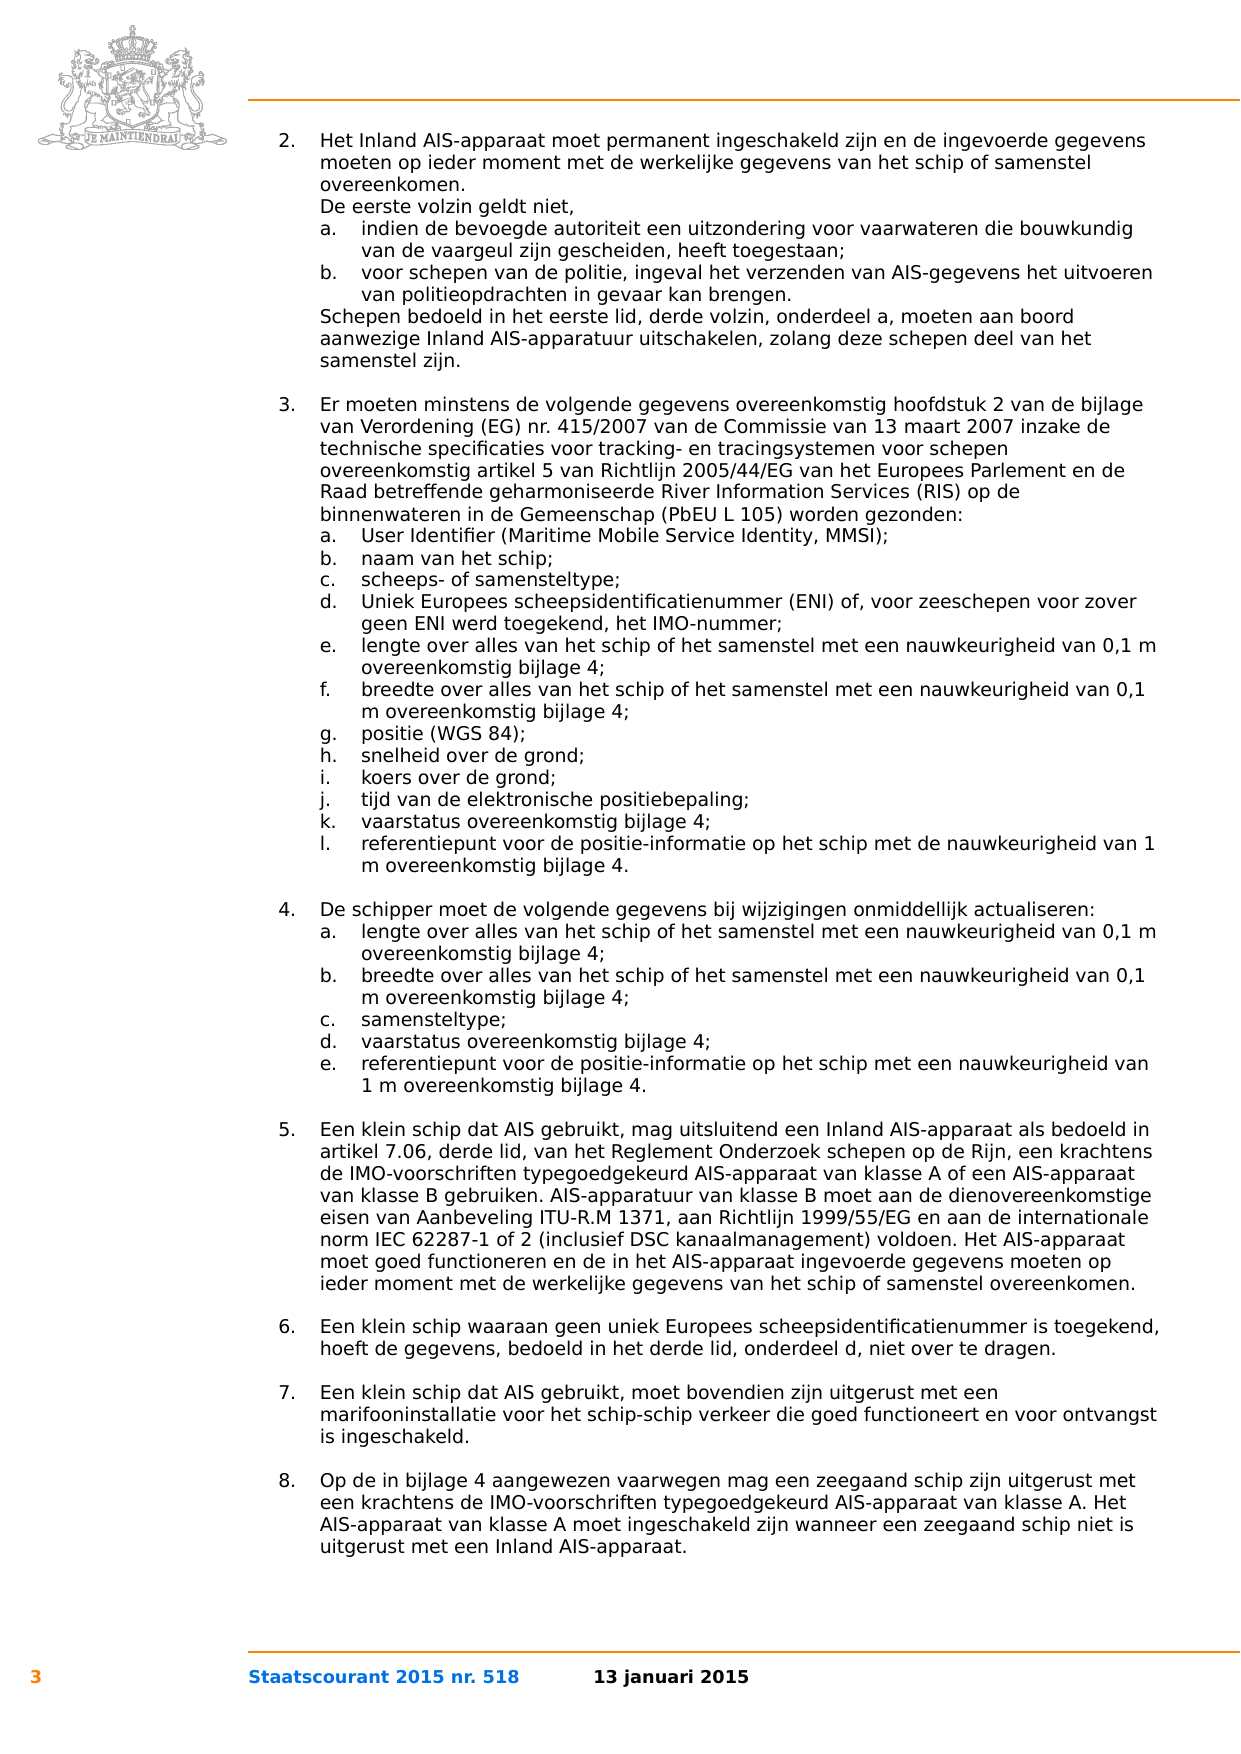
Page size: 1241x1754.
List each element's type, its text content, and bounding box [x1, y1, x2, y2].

text l. referentiepunt voor de positie-informatie op het schip met de nauwkeurigheid van 1 m overeenkomstig bijlage 4. [319, 833, 1163, 877]
text 7. Een klein schip dat AIS gebruikt, moet bovendien zijn uitgerust met een marifooninstallatie voor het schip-schip verkeer die goed functioneert en voor ontvangst is ingeschakeld. [278, 1382, 1163, 1448]
text g. positie (WGS 84); [319, 723, 1163, 745]
text h. snelheid over de grond; [319, 745, 1163, 767]
text 3. Er moeten minstens de volgende gegevens overeenkomstig hoofdstuk 2 van de bijlage van Verordening (EG) nr. 415/2007 van de Commissie van 13 maart 2007 inzake de technische specificaties voor tracking- en tracingsystemen voor schepen overeenkomstig artikel 5 van Richtlijn 2005/44/EG van het Europees Parlement en de Raad betreffende geharmoniseerde River Information Services (RIS) op de binnenwateren in de Gemeenschap (PbEU L 105) worden gezonden: [278, 393, 1163, 525]
text a. User Identifier (Maritime Mobile Service Identity, MMSI); [319, 525, 1163, 547]
text b. naam van het schip; [319, 547, 1163, 569]
text e. referentiepunt voor de positie-informatie op het schip met een nauwkeurigheid van 1 m overeenkomstig bijlage 4. [319, 1053, 1163, 1097]
picture [38, 25, 227, 150]
text f. breedte over alles van het schip of het samenstel met een nauwkeurigheid van 0,1 m overeenkomstig bijlage 4; [319, 679, 1163, 723]
text d. vaarstatus overeenkomstig bijlage 4; [319, 1031, 1163, 1053]
text j. tijd van de elektronische positiebepaling; [319, 789, 1163, 811]
text De eerste volzin geldt niet, [319, 196, 1163, 218]
text 8. Op de in bijlage 4 aangewezen vaarwegen mag een zeegaand schip zijn uitgerust met een krachtens de IMO-voorschriften typegoedgekeurd AIS-apparaat van klasse A. Het AIS-apparaat van klasse A moet ingeschakeld zijn wanneer een zeegaand schip niet is uitgerust met een Inland AIS-apparaat. [278, 1470, 1163, 1558]
text 6. Een klein schip waaraan geen uniek Europees scheepsidentificatienummer is toegekend, hoeft de gegevens, bedoeld in het derde lid, onderdeel d, niet over te dragen. [278, 1316, 1163, 1360]
text b. breedte over alles van het schip of het samenstel met een nauwkeurigheid van 0,1 m overeenkomstig bijlage 4; [319, 965, 1163, 1009]
text a. lengte over alles van het schip of het samenstel met een nauwkeurigheid van 0,1 m overeenkomstig bijlage 4; [319, 921, 1163, 965]
text 4. De schipper moet de volgende gegevens bij wijzigingen onmiddellijk actualiseren: [278, 899, 1163, 921]
text 2. Het Inland AIS-apparaat moet permanent ingeschakeld zijn en de ingevoerde gegevens moeten op ieder moment met de werkelijke gegevens van het schip of samenstel overeenkomen. [278, 130, 1163, 196]
text e. lengte over alles van het schip of het samenstel met een nauwkeurigheid van 0,1 m overeenkomstig bijlage 4; [319, 635, 1163, 679]
text 5. Een klein schip dat AIS gebruikt, mag uitsluitend een Inland AIS-apparaat als bedoeld in artikel 7.06, derde lid, van het Reglement Onderzoek schepen op de Rijn, een krachtens de IMO-voorschriften typegoedgekeurd AIS-apparaat van klasse A of een AIS-apparaat van klasse B gebruiken. AIS-apparatuur van klasse B moet aan de dienovereenkomstige eisen van Aanbeveling ITU-R.M 1371, aan Richtlijn 1999/55/EG en aan de internationale norm IEC 62287-1 of 2 (inclusief DSC kanaalmanagement) voldoen. Het AIS-apparaat moet goed functioneren en de in het AIS-apparaat ingevoerde gegevens moeten op ieder moment met de werkelijke gegevens van het schip of samenstel overeenkomen. [278, 1119, 1163, 1294]
text i. koers over de grond; [319, 767, 1163, 789]
text d. Uniek Europees scheepsidentificatienummer (ENI) of, voor zeeschepen voor zover geen ENI werd toegekend, het IMO-nummer; [319, 591, 1163, 635]
text k. vaarstatus overeenkomstig bijlage 4; [319, 811, 1163, 833]
text c. scheeps- of samensteltype; [319, 569, 1163, 591]
text b. voor schepen van de politie, ingeval het verzenden van AIS-gegevens het uitvoeren van politieopdrachten in gevaar kan brengen. [319, 262, 1163, 306]
text a. indien de bevoegde autoriteit een uitzondering voor vaarwateren die bouwkundig van de vaargeul zijn gescheiden, heeft toegestaan; [319, 218, 1163, 262]
text c. samensteltype; [319, 1009, 1163, 1031]
text Schepen bedoeld in het eerste lid, derde volzin, onderdeel a, moeten aan boord aanwezige Inland AIS-apparatuur uitschakelen, zolang deze schepen deel van het samenstel zijn. [319, 306, 1163, 372]
